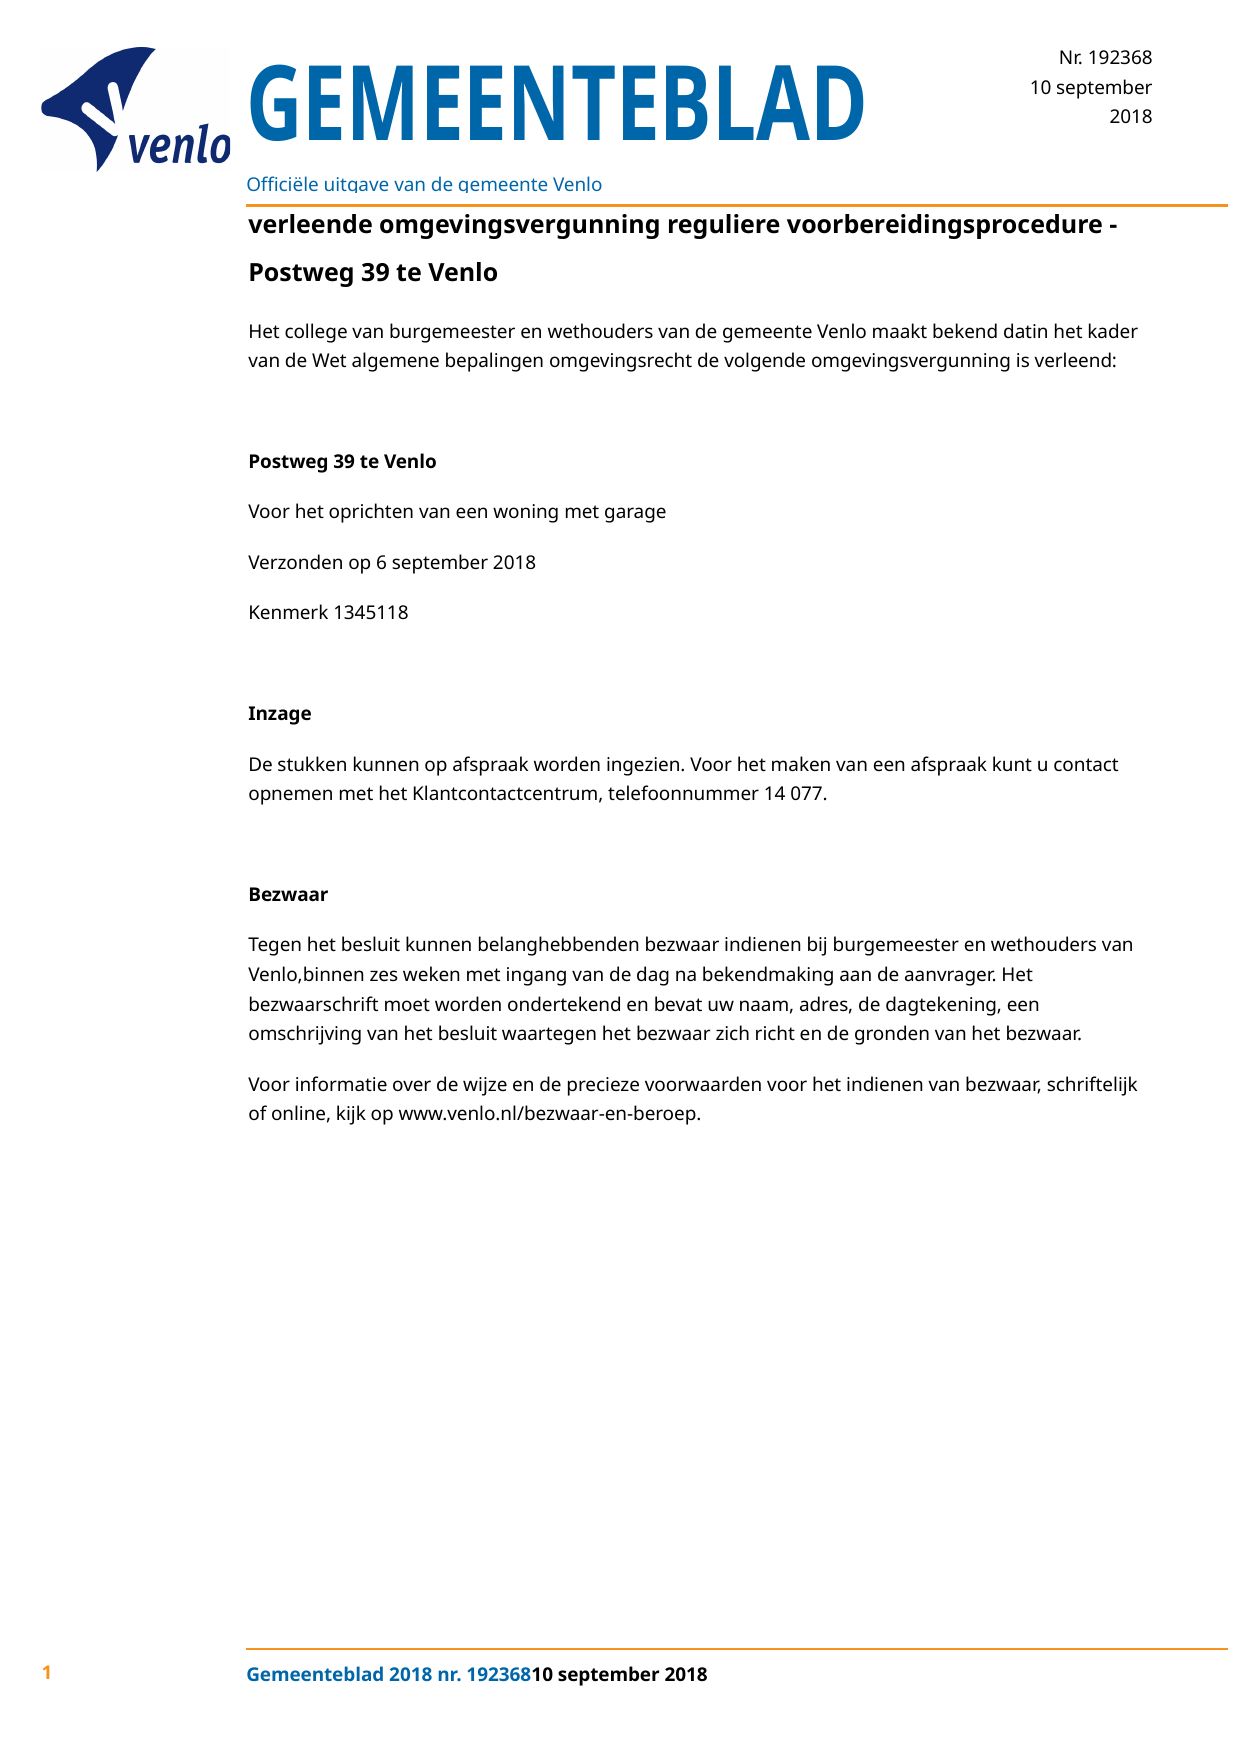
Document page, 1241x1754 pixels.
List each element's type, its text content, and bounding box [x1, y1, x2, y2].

text verleende omgevingsvergunning reguliere voorbereidingsprocedure - Postweg 39 te Venlo [248, 207, 1152, 288]
text Inzage [248, 700, 1152, 726]
text Bezwaar [248, 881, 1152, 907]
text De stukken kunnen op afspraak worden ingezien. Voor het maken van een afspraak kunt u contact opnemen met het Klantcontactcentrum, telefoonnummer 14 077. [248, 751, 1152, 806]
text Tegen het besluit kunnen belanghebbenden bezwaar indienen bij burgemeester en wethouders van Venlo,binnen zes weken met ingang van de dag na bekendmaking aan de aanvrager. Het bezwaarschrift moet worden ondertekend en bevat uw naam, adres, de dagtekening, een omschrijving van het besluit waartegen het bezwaar zich richt en de gronden van het bezwaar. [248, 932, 1152, 1046]
text Voor informatie over de wijze en de precieze voorwaarden voor het indienen van bezwaar, schriftelijk of online, kijk op www.venlo.nl/bezwaar-en-beroep. [248, 1071, 1152, 1126]
text Postweg 39 te Venlo [248, 448, 1152, 474]
text Verzonden op 6 september 2018 [248, 549, 1152, 575]
text Het college van burgemeester en wethouders van de gemeente Venlo maakt bekend datin het kader van de Wet algemene bepalingen omgevingsrecht de volgende omgevingsvergunning is verleend: [248, 318, 1152, 373]
text Kenmerk 1345118 [248, 599, 1152, 625]
picture [41, 47, 231, 172]
text Voor het oprichten van een woning met garage [248, 499, 1152, 524]
